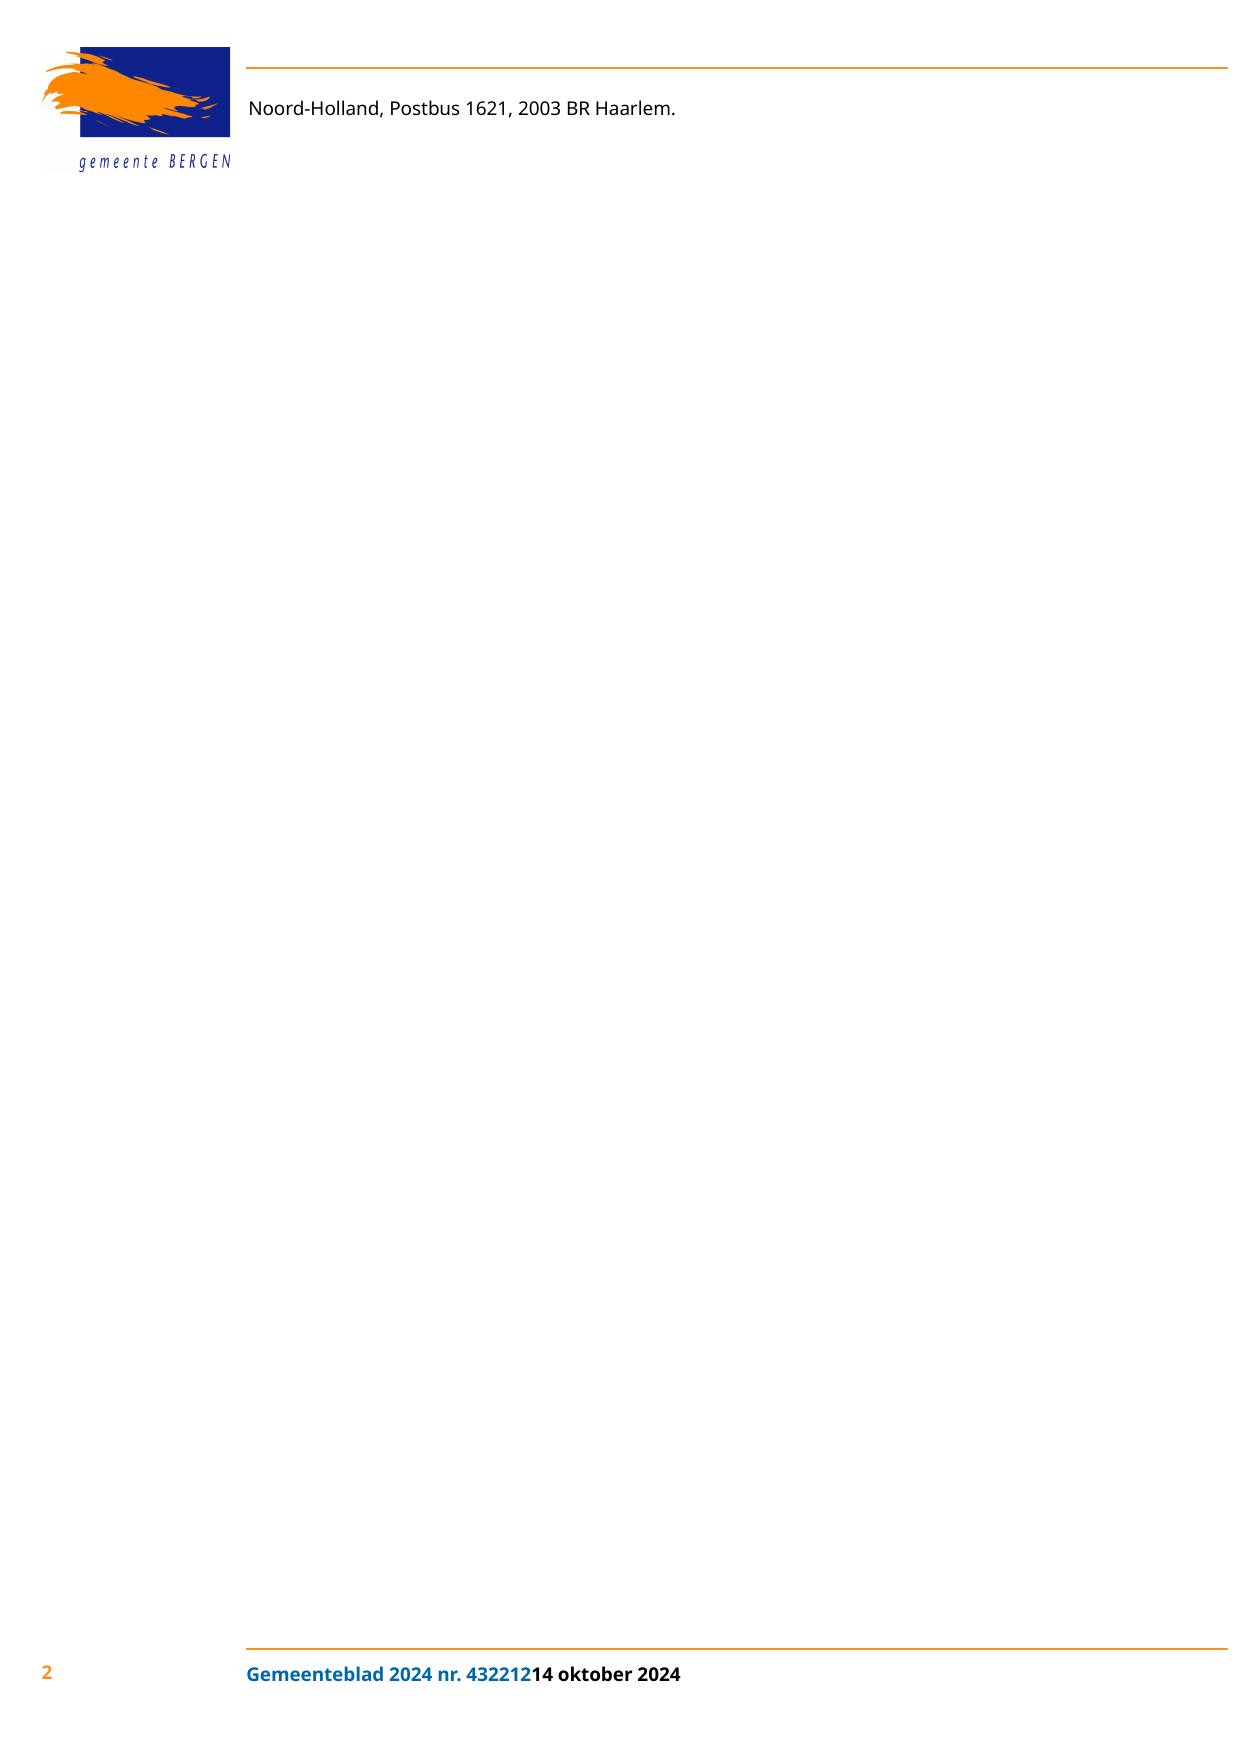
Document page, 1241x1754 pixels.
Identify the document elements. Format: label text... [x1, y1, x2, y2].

text Noord-Holland, Postbus 1621, 2003 BR Haarlem. [248, 95, 1152, 121]
picture [41, 47, 231, 172]
